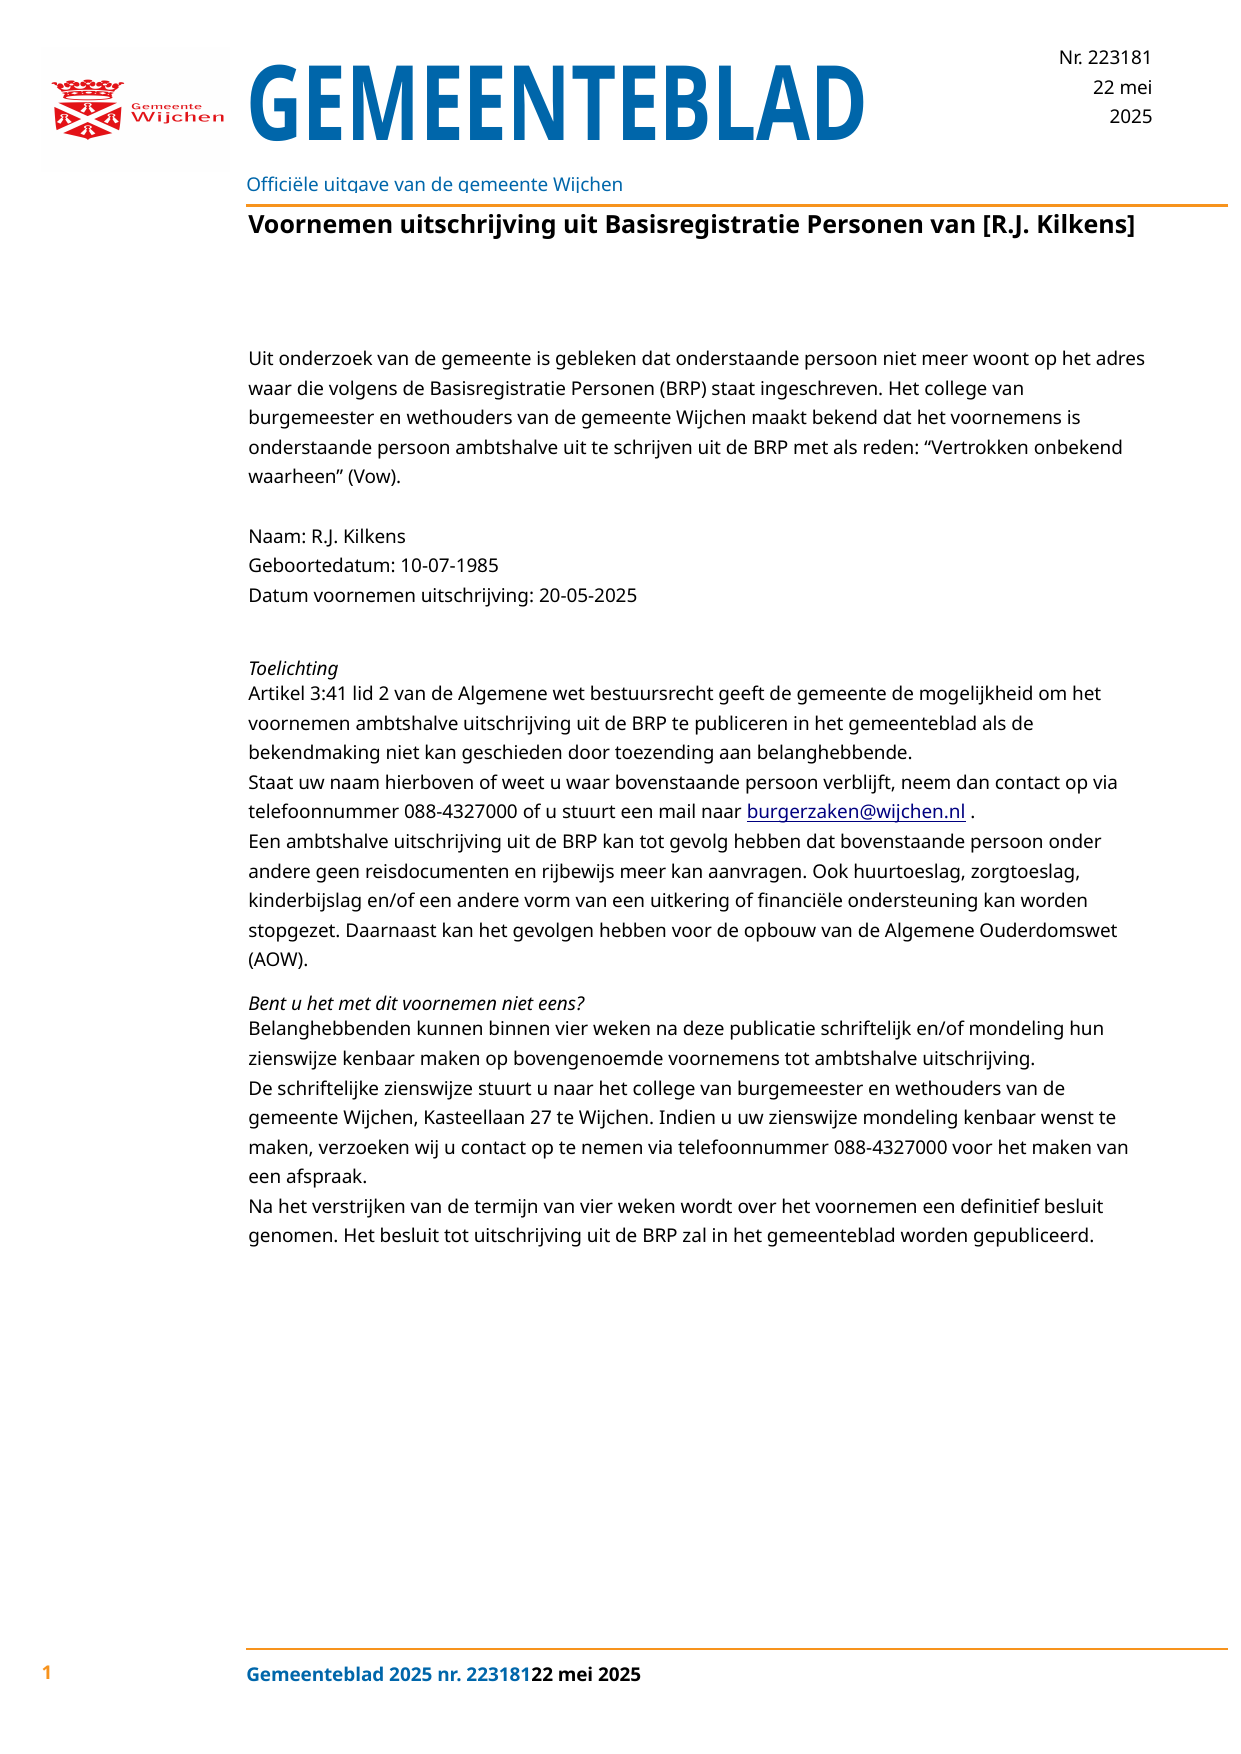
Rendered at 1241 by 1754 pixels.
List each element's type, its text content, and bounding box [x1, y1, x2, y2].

text Datum voornemen uitschrijving: 20-05-2025 [248, 582, 1152, 608]
text Bent u het met dit voornemen niet eens? [248, 990, 1152, 1016]
text Artikel 3:41 lid 2 van de Algemene wet bestuursrecht geeft de gemeente de mogelijkheid om het voornemen ambtshalve uitschrijving uit de BRP te publiceren in het gemeenteblad als de bekendmaking niet kan geschieden door toezending aan belanghebbende. [248, 680, 1152, 765]
text Belanghebbenden kunnen binnen vier weken na deze publicatie schriftelijk en/of mondeling hun zienswijze kenbaar maken op bovengenoemde voornemens tot ambtshalve uitschrijving. [248, 1016, 1152, 1071]
text Toelichting [248, 655, 1152, 680]
text Naam: R.J. Kilkens [248, 523, 1152, 548]
picture [41, 47, 231, 172]
text Uit onderzoek van de gemeente is gebleken dat onderstaande persoon niet meer woont op het adres waar die volgens de Basisregistratie Personen (BRP) staat ingeschreven. Het college van burgemeester en wethouders van de gemeente Wijchen maakt bekend dat het voornemens is onderstaande persoon ambtshalve uit te schrijven uit de BRP met als reden: “Vertrokken onbekend waarheen” (Vow). [248, 345, 1152, 489]
text Na het verstrijken van de termijn van vier weken wordt over het voornemen een definitief besluit genomen. Het besluit tot uitschrijving uit de BRP zal in het gemeenteblad worden gepubliceerd. [248, 1193, 1152, 1248]
text Staat uw naam hierboven of weet u waar bovenstaande persoon verblijft, neem dan contact op via telefoonnummer 088-4327000 of u stuurt een mail naar burgerzaken@wijchen.nl . [248, 769, 1152, 824]
text Geboortedatum: 10-07-1985 [248, 552, 1152, 578]
text Een ambtshalve uitschrijving uit de BRP kan tot gevolg hebben dat bovenstaande persoon onder andere geen reisdocumenten en rijbewijs meer kan aanvragen. Ook huurtoeslag, zorgtoeslag, kinderbijslag en/of een andere vorm van een uitkering of financiële ondersteuning kan worden stopgezet. Daarnaast kan het gevolgen hebben voor de opbouw van de Algemene Ouderdomswet (AOW). [248, 828, 1152, 972]
text Voornemen uitschrijving uit Basisregistratie Personen van [R.J. Kilkens] [248, 207, 1152, 241]
text De schriftelijke zienswijze stuurt u naar het college van burgemeester en wethouders van de gemeente Wijchen, Kasteellaan 27 te Wijchen. Indien u uw zienswijze mondeling kenbaar wenst te maken, verzoeken wij u contact op te nemen via telefoonnummer 088-4327000 voor het maken van een afspraak. [248, 1075, 1152, 1189]
